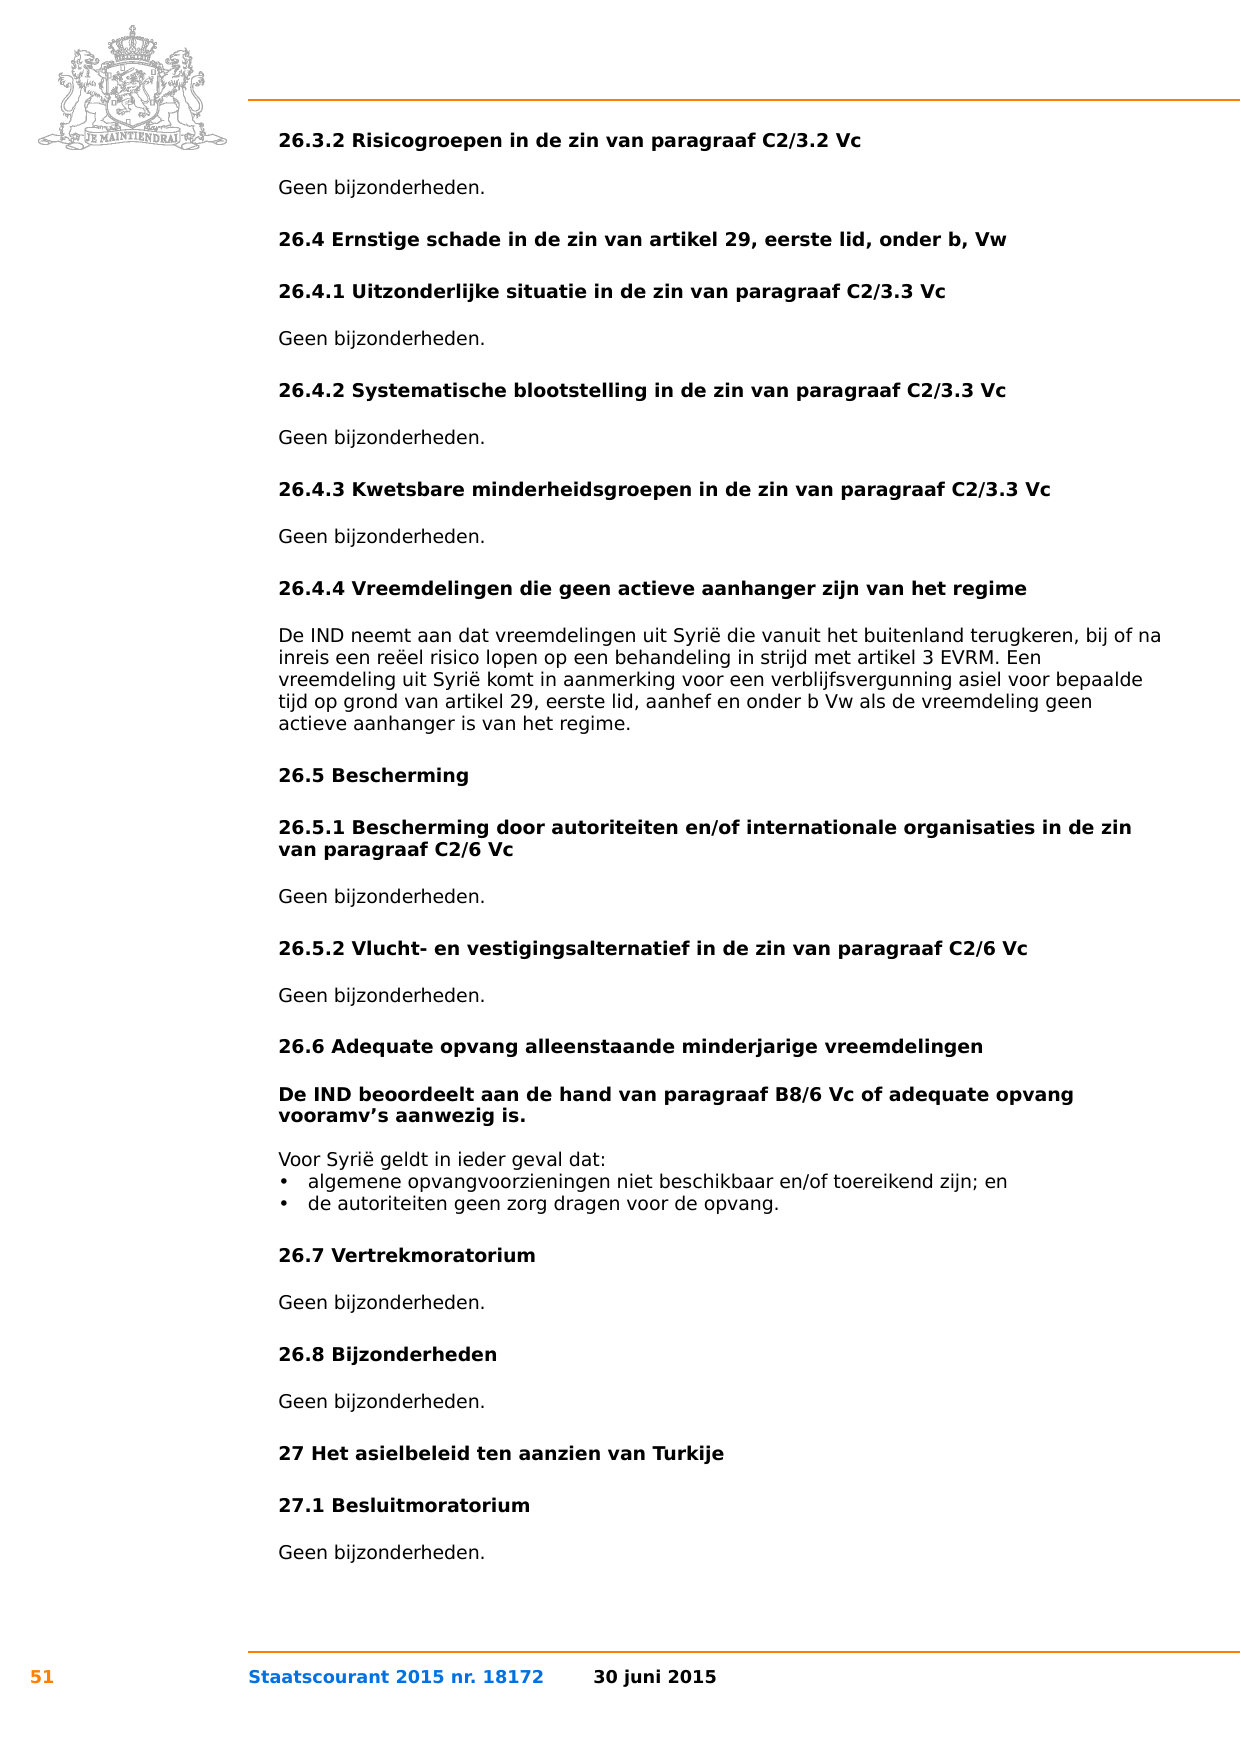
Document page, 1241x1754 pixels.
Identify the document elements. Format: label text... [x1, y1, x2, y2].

subtitle 27.1 Besluitmoratorium [278, 1495, 1163, 1517]
subtitle 26.8 Bijzonderheden [278, 1344, 1163, 1366]
text Geen bijzonderheden. [278, 1542, 1163, 1564]
picture [38, 25, 227, 150]
text • de autoriteiten geen zorg dragen voor de opvang. [278, 1193, 1163, 1215]
text • algemene opvangvoorzieningen niet beschikbaar en/of toereikend zijn; en [278, 1171, 1163, 1193]
text Geen bijzonderheden. [278, 984, 1163, 1006]
subtitle 26.5 Bescherming [278, 764, 1163, 787]
subtitle 26.4.2 Systematische blootstelling in de zin van paragraaf C2/3.3 Vc [278, 380, 1163, 402]
subtitle 26.6 Adequate opvang alleenstaande minderjarige vreemdelingen [278, 1036, 1163, 1058]
text Geen bijzonderheden. [278, 427, 1163, 449]
subtitle 26.5.1 Bescherming door autoriteiten en/of internationale organisaties in de zin van paragraaf C2/6 Vc [278, 817, 1163, 861]
subtitle 26.4.4 Vreemdelingen die geen actieve aanhanger zijn van het regime [278, 578, 1163, 600]
subtitle 26.4.3 Kwetsbare minderheidsgroepen in de zin van paragraaf C2/3.3 Vc [278, 479, 1163, 501]
text Geen bijzonderheden. [278, 1391, 1163, 1413]
text Geen bijzonderheden. [278, 526, 1163, 548]
text Voor Syrië geldt in ieder geval dat: [278, 1149, 1163, 1171]
text De IND neemt aan dat vreemdelingen uit Syrië die vanuit het buitenland terugkeren, bij of na inreis een reëel risico lopen op een behandeling in strijd met artikel 3 EVRM. Een vreemdeling uit Syrië komt in aanmerking voor een verblijfsvergunning asiel voor bepaalde tijd op grond van artikel 29, eerste lid, aanhef en onder b Vw als de vreemdeling geen actieve aanhanger is van het regime. [278, 625, 1163, 734]
subtitle 26.4.1 Uitzonderlijke situatie in de zin van paragraaf C2/3.3 Vc [278, 281, 1163, 303]
text Geen bijzonderheden. [278, 1292, 1163, 1314]
subtitle 26.7 Vertrekmoratorium [278, 1245, 1163, 1267]
text Geen bijzonderheden. [278, 177, 1163, 199]
subtitle 26.4 Ernstige schade in de zin van artikel 29, eerste lid, onder b, Vw [278, 229, 1163, 251]
subtitle 27 Het asielbeleid ten aanzien van Turkije [278, 1443, 1163, 1465]
text Geen bijzonderheden. [278, 886, 1163, 907]
text Geen bijzonderheden. [278, 328, 1163, 350]
text De IND beoordeelt aan de hand van paragraaf B8/6 Vc of adequate opvang vooramv’s aanwezig is. [278, 1083, 1163, 1127]
subtitle 26.3.2 Risicogroepen in de zin van paragraaf C2/3.2 Vc [278, 130, 1163, 152]
subtitle 26.5.2 Vlucht- en vestigingsalternatief in de zin van paragraaf C2/6 Vc [278, 937, 1163, 959]
